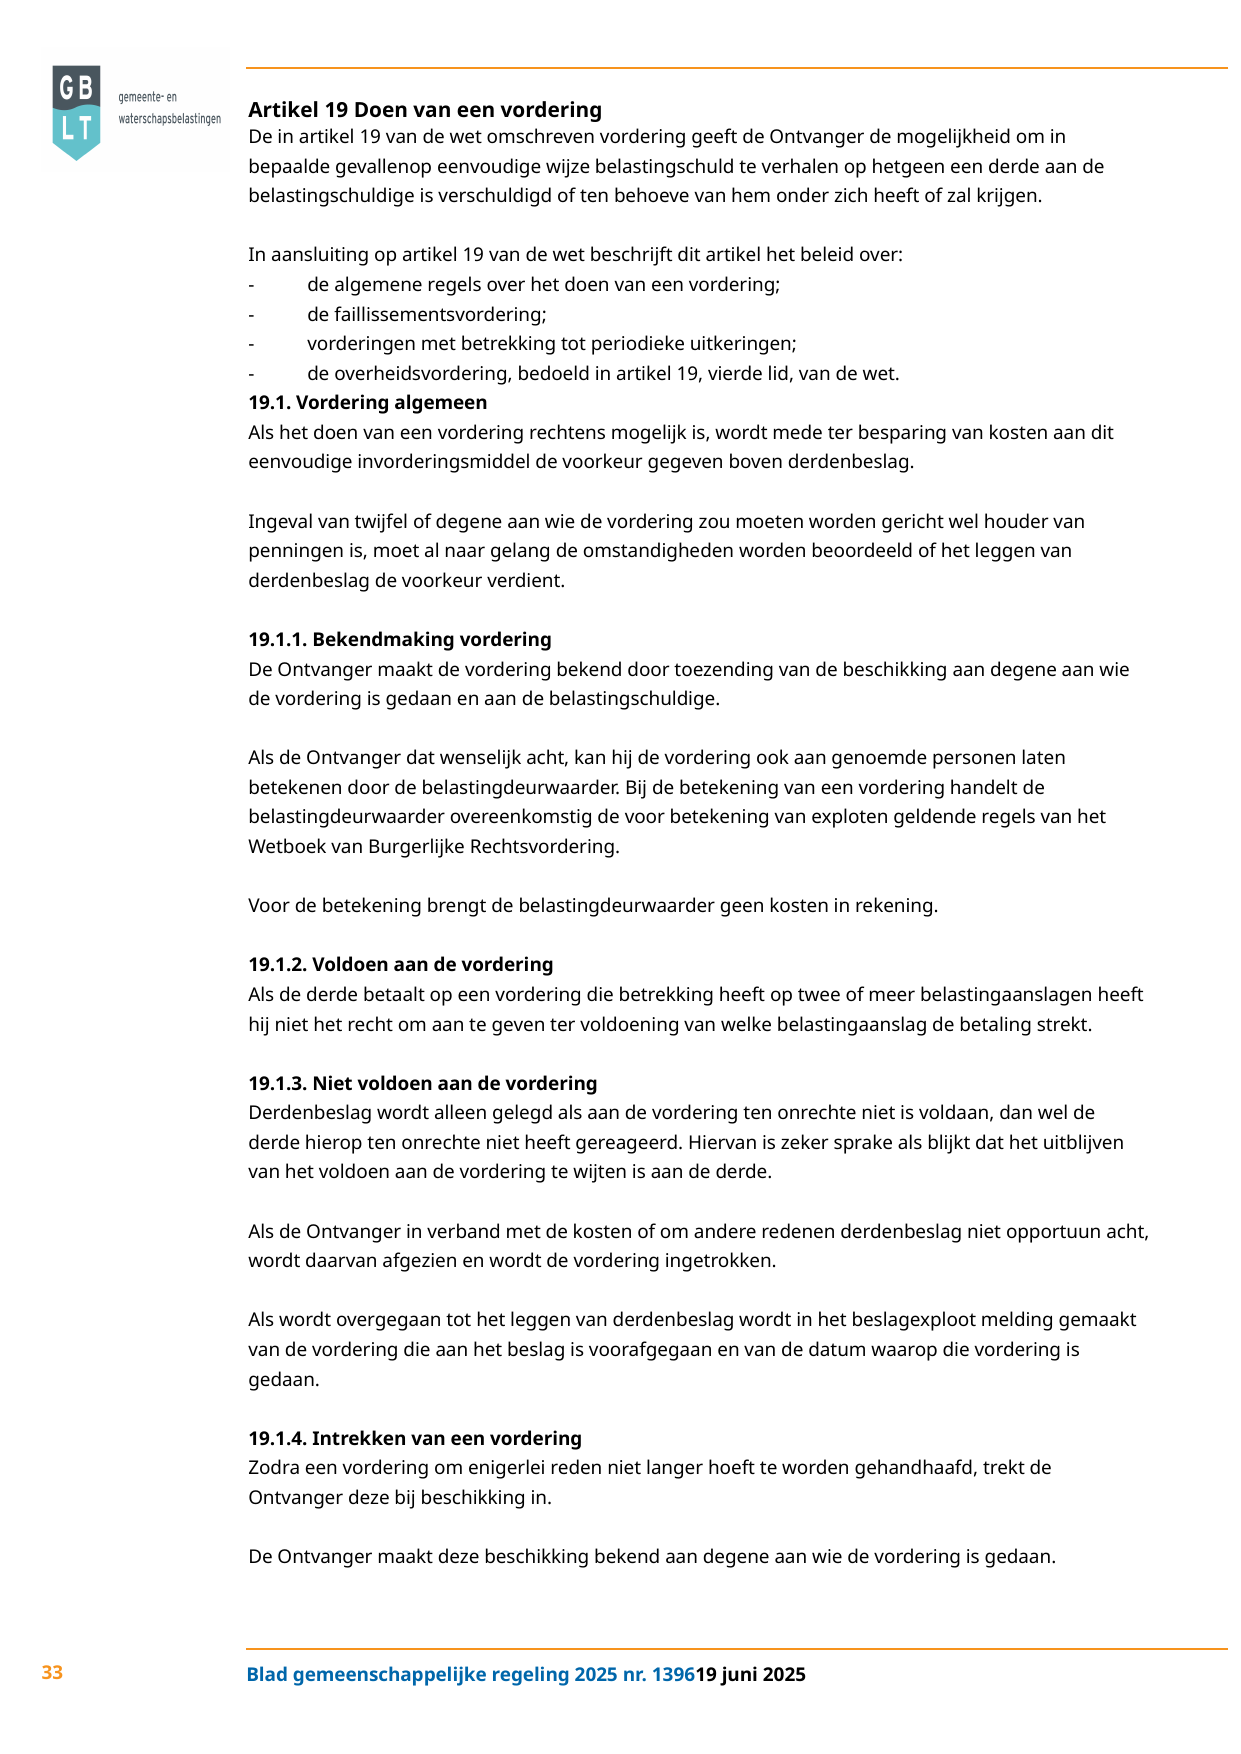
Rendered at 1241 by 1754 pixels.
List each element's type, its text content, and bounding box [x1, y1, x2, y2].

text 19.1. Vordering algemeen [248, 389, 1152, 415]
text Artikel 19 Doen van een vordering [248, 95, 1152, 123]
text 19.1.1. Bekendmaking vordering [248, 626, 1152, 652]
text Ingeval van twijfel of degene aan wie de vordering zou moeten worden gericht wel houder van penningen is, moet al naar gelang de omstandigheden worden beoordeeld of het leggen van derdenbeslag de voorkeur verdient. [248, 508, 1152, 593]
text 19.1.3. Niet voldoen aan de vordering [248, 1070, 1152, 1096]
text Als de Ontvanger dat wenselijk acht, kan hij de vordering ook aan genoemde personen laten betekenen door de belastingdeurwaarder. Bij de betekening van een vordering handelt de belastingdeurwaarder overeenkomstig de voor betekening van exploten geldende regels van het Wetboek van Burgerlijke Rechtsvordering. [248, 744, 1152, 859]
text De in artikel 19 van de wet omschreven vordering geeft de Ontvanger de mogelijkheid om in bepaalde gevallenop eenvoudige wijze belastingschuld te verhalen op hetgeen een derde aan de belastingschuldige is verschuldigd of ten behoeve van hem onder zich heeft of zal krijgen. [248, 123, 1152, 208]
text Als de derde betaalt op een vordering die betrekking heeft op twee of meer belastingaanslagen heeft hij niet het recht om aan te geven ter voldoening van welke belastingaanslag de betaling strekt. [248, 981, 1152, 1036]
text De Ontvanger maakt de vordering bekend door toezending van de beschikking aan degene aan wie de vordering is gedaan en aan de belastingschuldige. [248, 656, 1152, 711]
text Derdenbeslag wordt alleen gelegd als aan de vordering ten onrechte niet is voldaan, dan wel de derde hierop ten onrechte niet heeft gereageerd. Hiervan is zeker sprake als blijkt dat het uitblijven van het voldoen aan de vordering te wijten is aan de derde. [248, 1099, 1152, 1184]
text Als het doen van een vordering rechtens mogelijk is, wordt mede ter besparing van kosten aan dit eenvoudige invorderingsmiddel de voorkeur gegeven boven derdenbeslag. [248, 419, 1152, 474]
text Als wordt overgegaan tot het leggen van derdenbeslag wordt in het beslagexploot melding gemaakt van de vordering die aan het beslag is voorafgegaan en van de datum waarop die vordering is gedaan. [248, 1307, 1152, 1391]
text Voor de betekening brengt de belastingdeurwaarder geen kosten in rekening. [248, 892, 1152, 918]
list de algemene regels over het doen van een vordering; [248, 271, 1152, 297]
picture [41, 47, 231, 172]
text Als de Ontvanger in verband met de kosten of om andere redenen derdenbeslag niet opportuun acht, wordt daarvan afgezien en wordt de vordering ingetrokken. [248, 1218, 1152, 1273]
text Zodra een vordering om enigerlei reden niet langer hoeft te worden gehandhaafd, trekt de Ontvanger deze bij beschikking in. [248, 1454, 1152, 1510]
list de faillissementsvordering; [248, 301, 1152, 326]
text De Ontvanger maakt deze beschikking bekend aan degene aan wie de vordering is gedaan. [248, 1543, 1152, 1569]
list vorderingen met betrekking tot periodieke uitkeringen; [248, 330, 1152, 356]
text 19.1.2. Voldoen aan de vordering [248, 952, 1152, 977]
list de overheidsvordering, bedoeld in artikel 19, vierde lid, van de wet. [248, 360, 1152, 386]
text 19.1.4. Intrekken van een vordering [248, 1425, 1152, 1451]
text In aansluiting op artikel 19 van de wet beschrijft dit artikel het beleid over: [248, 242, 1152, 267]
